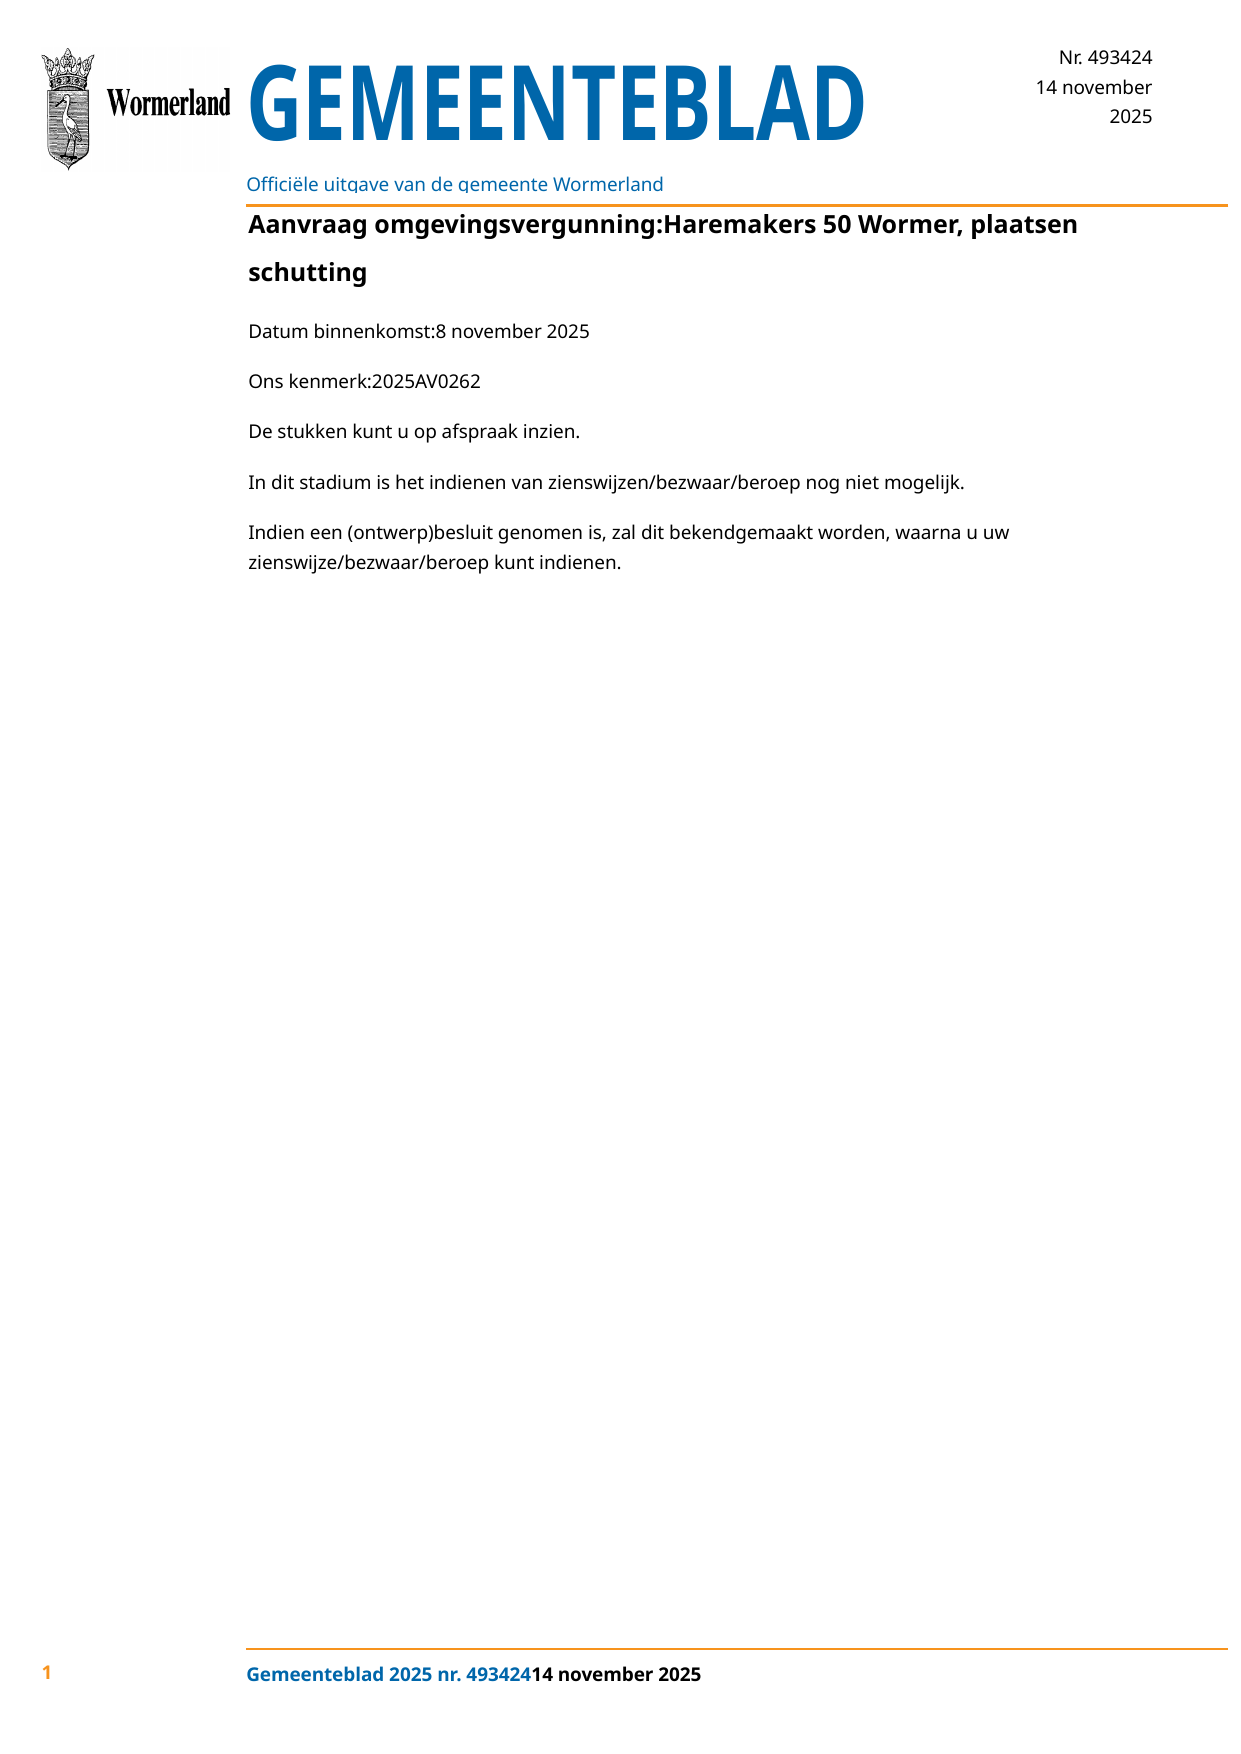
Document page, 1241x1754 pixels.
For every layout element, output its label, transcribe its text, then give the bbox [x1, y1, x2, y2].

text Ons kenmerk:2025AV0262 [248, 368, 1152, 394]
text Indien een (ontwerp)besluit genomen is, zal dit bekendgemaakt worden, waarna u uw zienswijze/bezwaar/beroep kunt indienen. [248, 519, 1152, 575]
text Datum binnenkomst:8 november 2025 [248, 318, 1152, 344]
text De stukken kunt u op afspraak inzien. [248, 419, 1152, 444]
picture [41, 47, 231, 172]
text Aanvraag omgevingsvergunning:Haremakers 50 Wormer, plaatsen schutting [248, 207, 1152, 288]
text In dit stadium is het indienen van zienswijzen/bezwaar/beroep nog niet mogelijk. [248, 469, 1152, 495]
